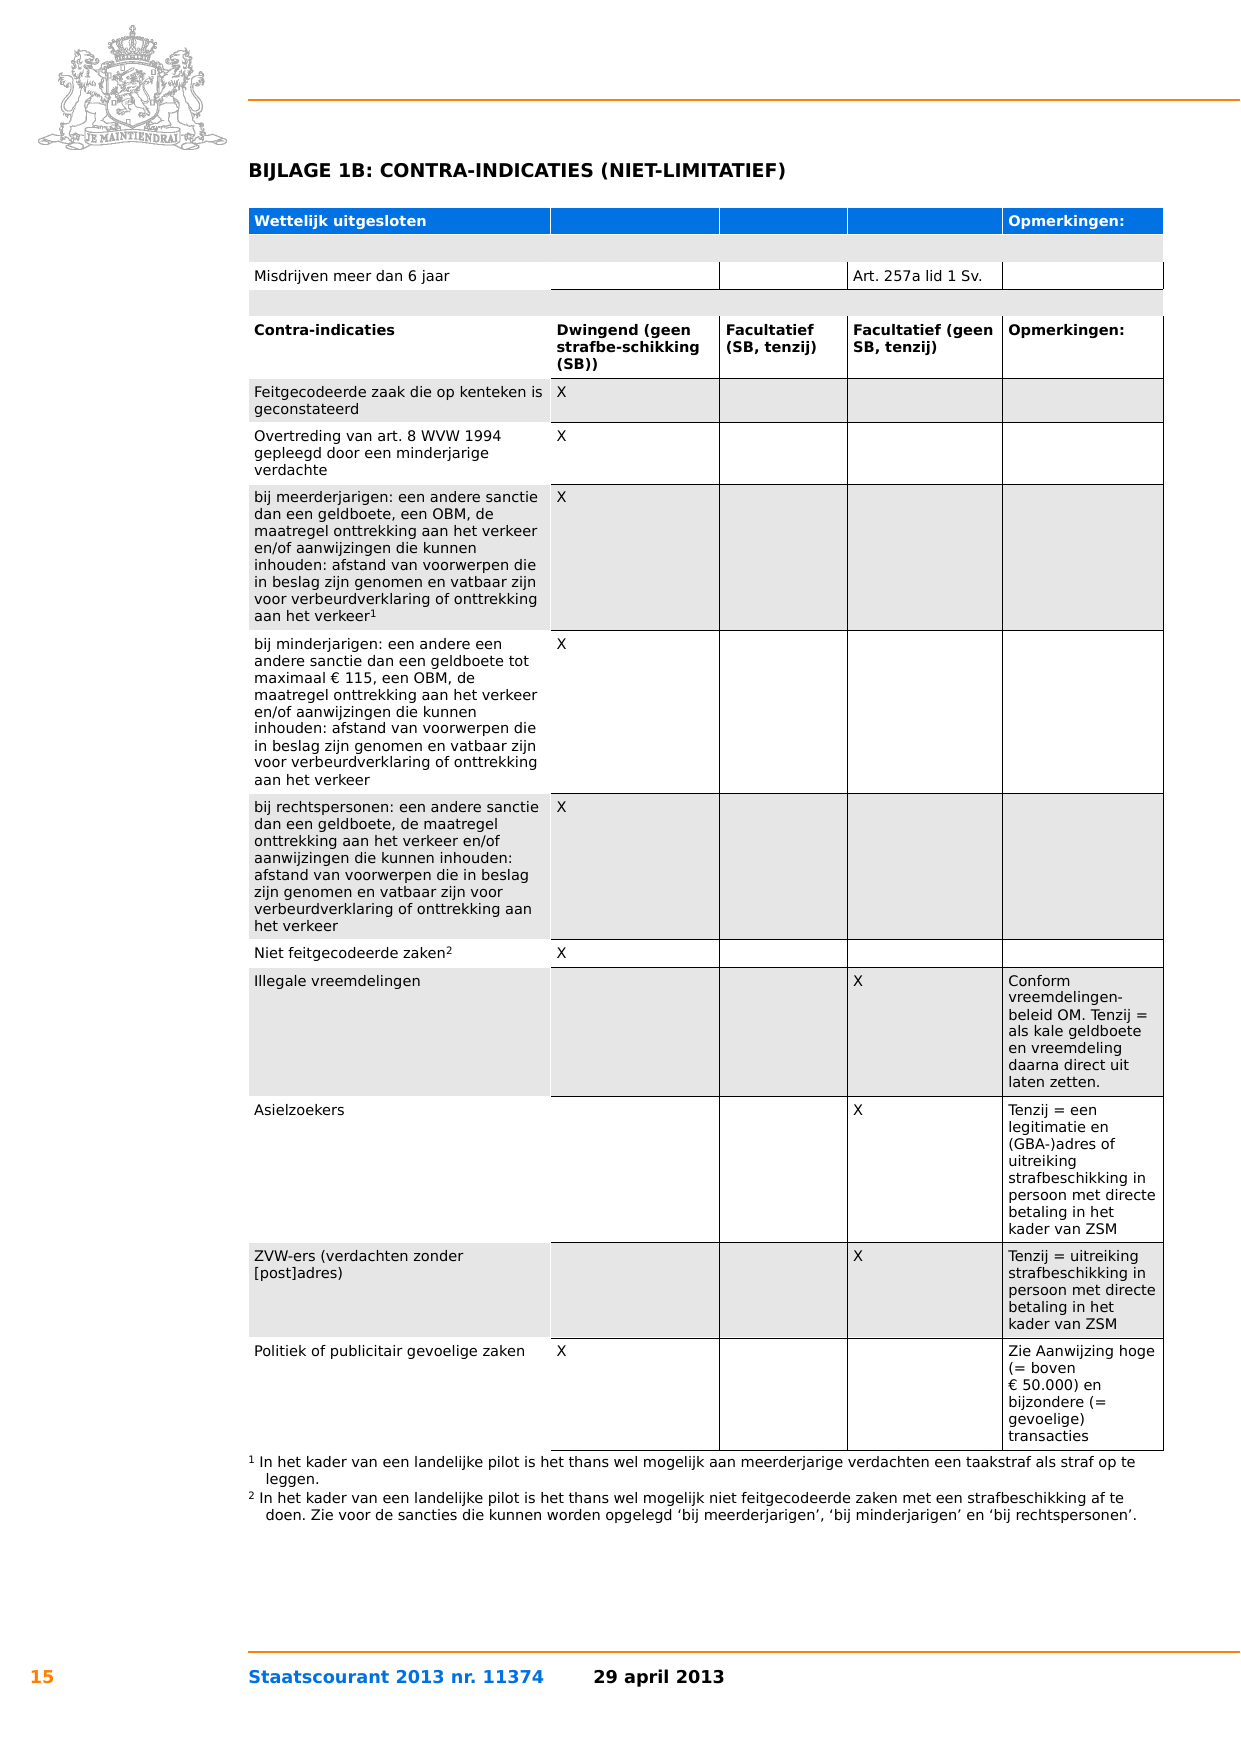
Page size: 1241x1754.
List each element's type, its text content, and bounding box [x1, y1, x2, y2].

table_cell X [551, 1339, 719, 1450]
table_cell Zie Aanwijzing hoge (= boven € 50.000) en bijzondere (= gevoelige) transacties [1003, 1339, 1163, 1450]
table_cell bij minderjarigen: een andere een andere sanctie dan een geldboete tot maximaal € 115, een OBM, de maatregel onttrekking aan het verkeer en/of aanwijzingen die kunnen inhouden: afstand van voorwerpen die in beslag zijn genomen en vatbaar zijn voor verbeurdverklaring of onttrekking aan het verkeer [249, 631, 550, 793]
table_cell ZVW-ers (verdachten zonder [post]adres) [249, 1243, 550, 1337]
table_cell [551, 1097, 719, 1242]
table_cell [1003, 263, 1163, 289]
table_cell [1003, 485, 1163, 630]
table_cell 1 In het kader van een landelijke pilot is het thans wel mogelijk aan meerderjarige verdachten een taakstraf als straf op te leggen. 2 In het kader van een landelijke pilot is het thans wel mogelijk niet feitgecodeerde zaken met een strafbeschikking af te doen. Zie voor de sancties die kunnen worden opgelegd ‘bij meerderjarigen’, ‘bij minderjarigen’ en ‘bij rechtspersonen’. [248, 1451, 1163, 1524]
table_cell Opmerkingen: [1003, 318, 1163, 378]
table_cell [551, 1243, 719, 1337]
table_cell [720, 263, 847, 289]
table_cell [720, 1243, 847, 1337]
table_cell [551, 968, 719, 1096]
table_cell [1003, 379, 1163, 422]
table_cell bij meerderjarigen: een andere sanctie dan een geldboete, een OBM, de maatregel onttrekking aan het verkeer en/of aanwijzingen die kunnen inhouden: afstand van voorwerpen die in beslag zijn genomen en vatbaar zijn voor verbeurdverklaring of onttrekking aan het verkeer1 [249, 485, 550, 630]
table_cell Misdrijven meer dan 6 jaar [249, 263, 550, 289]
table_header Wettelijk uitgesloten [249, 208, 550, 234]
table_cell Illegale vreemdelingen [249, 968, 550, 1096]
table_cell Tenzij = een legitimatie en (GBA-)adres of uitreiking strafbeschikking in persoon met directe betaling in het kader van ZSM [1003, 1097, 1163, 1242]
table_cell X [551, 423, 719, 483]
table_cell [249, 235, 1163, 262]
table_cell X [848, 1097, 1002, 1242]
table_cell Conform vreemdelingen-beleid OM. Tenzij = als kale geldboete en vreemdeling daarna direct uit laten zetten. [1003, 968, 1163, 1096]
table_cell [848, 631, 1002, 793]
table_cell Facultatief (geen SB, tenzij) [848, 318, 1002, 378]
table_cell [551, 263, 719, 289]
table_cell [848, 379, 1002, 422]
table_header [720, 208, 847, 234]
table_cell [720, 968, 847, 1096]
table_header [551, 208, 719, 234]
table_cell Facultatief (SB, tenzij) [720, 318, 847, 378]
table_cell [1003, 940, 1163, 967]
table_cell [720, 1339, 847, 1450]
table_cell [848, 940, 1002, 967]
table_cell X [551, 940, 719, 967]
table_cell [720, 379, 847, 422]
table_cell Contra-indicaties [249, 318, 550, 378]
table_cell X [848, 1243, 1002, 1337]
table_cell [720, 794, 847, 939]
table_cell [848, 485, 1002, 630]
table_cell [720, 423, 847, 483]
table_cell X [551, 794, 719, 939]
table_cell X [848, 968, 1002, 1096]
table_cell Art. 257a lid 1 Sv. [848, 263, 1002, 289]
table_cell [848, 794, 1002, 939]
table_cell X [551, 379, 719, 422]
table_cell [848, 423, 1002, 483]
subtitle BIJLAGE 1B: CONTRA-INDICATIES (NIET-LIMITATIEF) [248, 160, 1163, 182]
table_cell [249, 290, 1163, 316]
table_cell Politiek of publicitair gevoelige zaken [249, 1339, 550, 1450]
table_header Opmerkingen: [1003, 208, 1163, 234]
table_cell [720, 1097, 847, 1242]
table_cell Feitgecodeerde zaak die op kenteken is geconstateerd [249, 379, 550, 422]
table_cell Tenzij = uitreiking strafbeschikking in persoon met directe betaling in het kader van ZSM [1003, 1243, 1163, 1337]
table_cell [720, 631, 847, 793]
picture [38, 25, 227, 150]
table_cell Overtreding van art. 8 WVW 1994 gepleegd door een minderjarige verdachte [249, 423, 550, 483]
table_cell Dwingend (geen strafbe-schikking (SB)) [551, 318, 719, 378]
table_cell [1003, 631, 1163, 793]
table_cell X [551, 485, 719, 630]
table_cell [1003, 794, 1163, 939]
table_cell [848, 1339, 1002, 1450]
table_header [848, 208, 1002, 234]
table_cell [720, 940, 847, 967]
table_cell bij rechtspersonen: een andere sanctie dan een geldboete, de maatregel onttrekking aan het verkeer en/of aanwijzingen die kunnen inhouden: afstand van voorwerpen die in beslag zijn genomen en vatbaar zijn voor verbeurdverklaring of onttrekking aan het verkeer [249, 794, 550, 939]
table_cell [1003, 423, 1163, 483]
table_cell Niet feitgecodeerde zaken2 [249, 940, 550, 967]
table_cell Asielzoekers [249, 1097, 550, 1242]
table_cell X [551, 631, 719, 793]
table_cell [720, 485, 847, 630]
